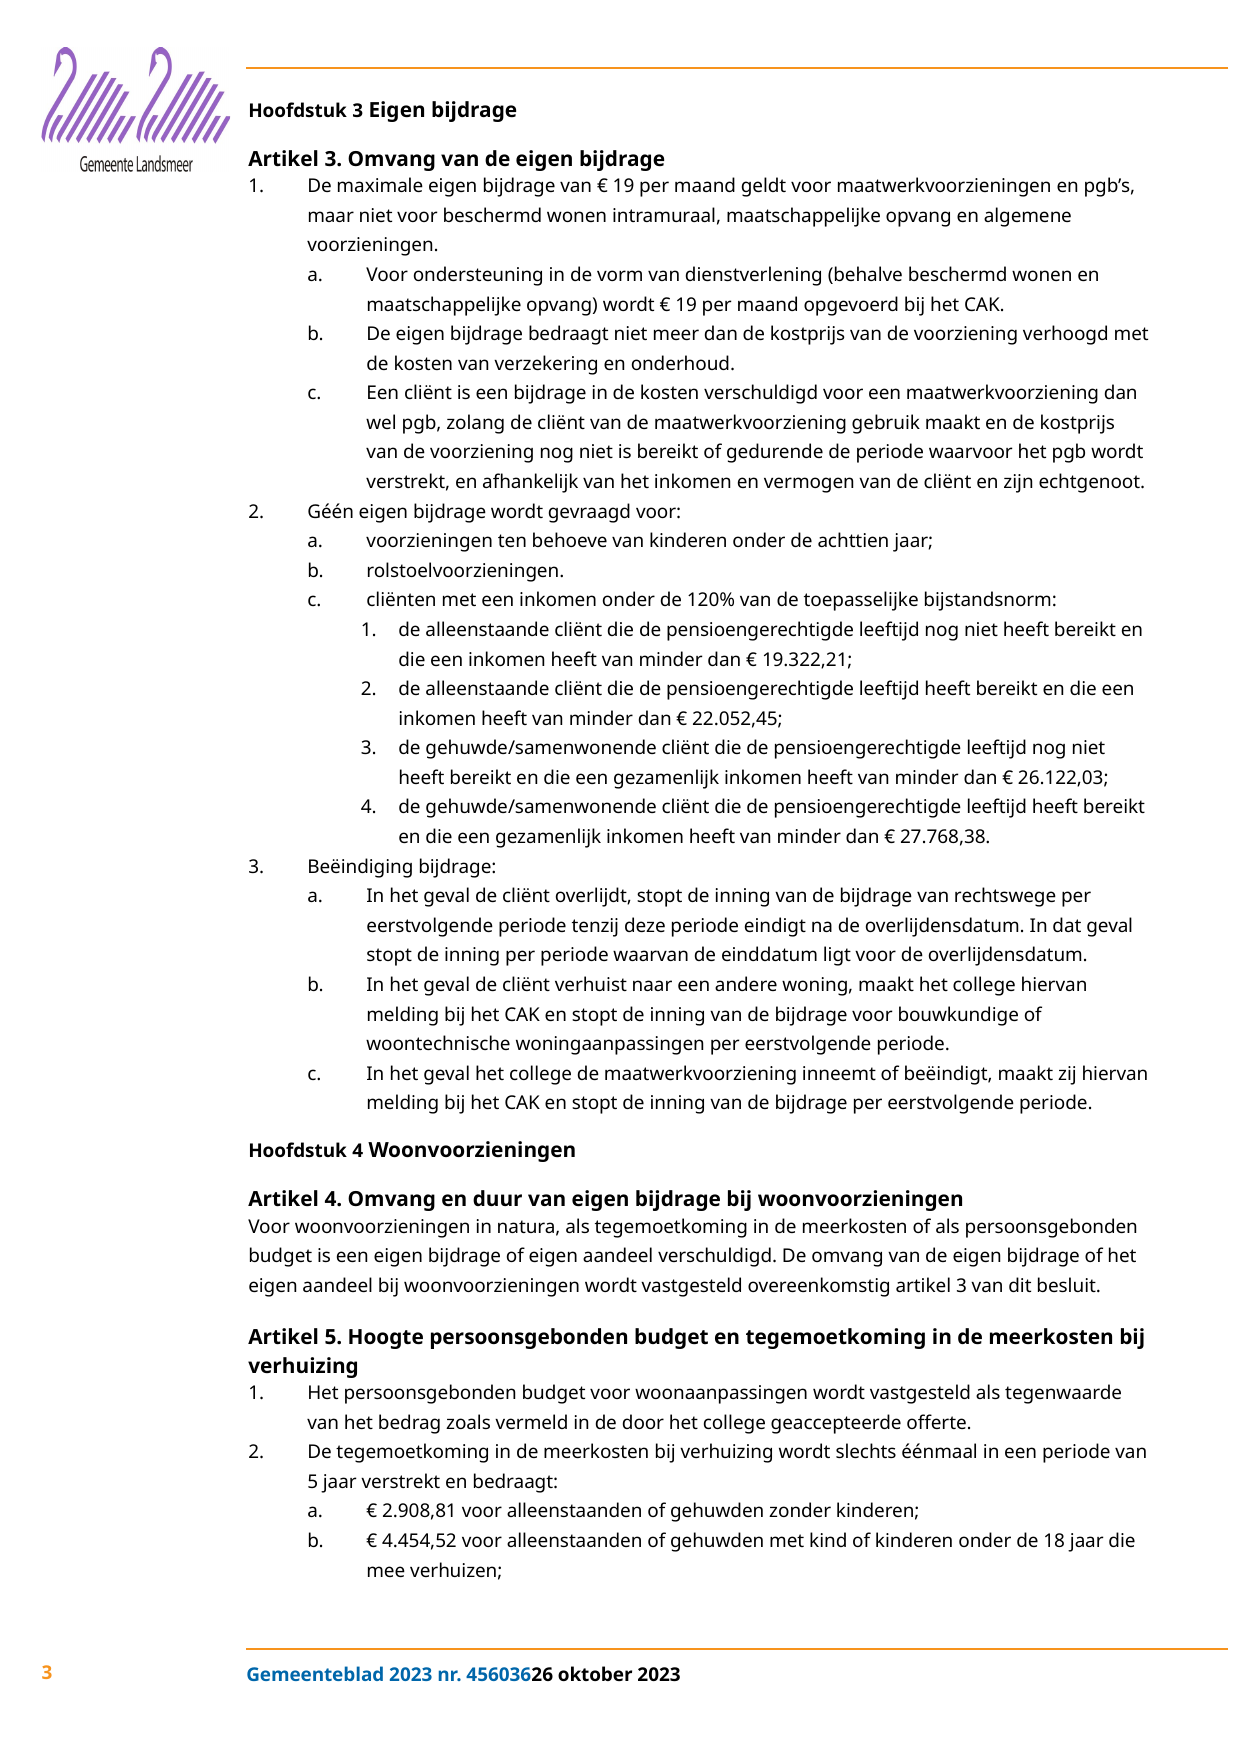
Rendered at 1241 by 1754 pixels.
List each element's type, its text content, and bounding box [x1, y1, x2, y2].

list De eigen bijdrage bedraagt niet meer dan de kostprijs van de voorziening verhoogd met de kosten van verzekering en onderhoud. [307, 320, 1152, 376]
text Artikel 5. Hoogte persoonsgebonden budget en tegemoetkoming in de meerkosten bij verhuizing [248, 1322, 1152, 1379]
list De maximale eigen bijdrage van € 19 per maand geldt voor maatwerkvoorzieningen en pgb’s, maar niet voor beschermd wonen intramuraal, maatschappelijke opvang en algemene voorzieningen. [248, 172, 1152, 257]
list € 4.454,52 voor alleenstaanden of gehuwden met kind of kinderen onder de 18 jaar die mee verhuizen; [307, 1527, 1152, 1583]
text Hoofdstuk 3 Eigen bijdrage [248, 95, 1152, 123]
text Artikel 4. Omvang en duur van eigen bijdrage bij woonvoorzieningen [248, 1184, 1152, 1213]
list de alleenstaande cliënt die de pensioengerechtigde leeftijd nog niet heeft bereikt en die een inkomen heeft van minder dan € 19.322,21; [361, 616, 1152, 672]
list de gehuwde/samenwonende cliënt die de pensioengerechtigde leeftijd nog niet heeft bereikt en die een gezamenlijk inkomen heeft van minder dan € 26.122,03; [361, 734, 1152, 790]
list cliënten met een inkomen onder de 120% van de toepasselijke bijstandsnorm: [307, 587, 1152, 612]
list rolstoelvoorzieningen. [307, 557, 1152, 583]
list In het geval de cliënt overlijdt, stopt de inning van de bijdrage van rechtswege per eerstvolgende periode tenzij deze periode eindigt na de overlijdensdatum. In dat geval stopt de inning per periode waarvan de einddatum ligt voor de overlijdensdatum. [307, 882, 1152, 967]
list Géén eigen bijdrage wordt gevraagd voor: [248, 498, 1152, 524]
list In het geval de cliënt verhuist naar een andere woning, maakt het college hiervan melding bij het CAK en stopt de inning van de bijdrage voor bouwkundige of woontechnische woningaanpassingen per eerstvolgende periode. [307, 971, 1152, 1056]
list De tegemoetkoming in de meerkosten bij verhuizing wordt slechts éénmaal in een periode van 5 jaar verstrekt en bedraagt: [248, 1438, 1152, 1494]
list € 2.908,81 voor alleenstaanden of gehuwden zonder kinderen; [307, 1498, 1152, 1523]
list voorzieningen ten behoeve van kinderen onder de achttien jaar; [307, 527, 1152, 553]
list de gehuwde/samenwonende cliënt die de pensioengerechtigde leeftijd heeft bereikt en die een gezamenlijk inkomen heeft van minder dan € 27.768,38. [361, 794, 1152, 849]
text Hoofdstuk 4 Woonvoorzieningen [248, 1135, 1152, 1164]
text Voor woonvoorzieningen in natura, als tegemoetkoming in de meerkosten of als persoonsgebonden budget is een eigen bijdrage of eigen aandeel verschuldigd. De omvang van de eigen bijdrage of het eigen aandeel bij woonvoorzieningen wordt vastgesteld overeenkomstig artikel 3 van dit besluit. [248, 1213, 1152, 1298]
list Beëindiging bijdrage: [248, 853, 1152, 879]
picture [41, 47, 231, 172]
list Het persoonsgebonden budget voor woonaanpassingen wordt vastgesteld als tegenwaarde van het bedrag zoals vermeld in de door het college geaccepteerde offerte. [248, 1379, 1152, 1435]
text Artikel 3. Omvang van de eigen bijdrage [248, 144, 1152, 172]
list In het geval het college de maatwerkvoorziening inneemt of beëindigt, maakt zij hiervan melding bij het CAK en stopt de inning van de bijdrage per eerstvolgende periode. [307, 1060, 1152, 1115]
list Een cliënt is een bijdrage in de kosten verschuldigd voor een maatwerkvoorziening dan wel pgb, zolang de cliënt van de maatwerkvoorziening gebruik maakt en de kostprijs van de voorziening nog niet is bereikt of gedurende de periode waarvoor het pgb wordt verstrekt, en afhankelijk van het inkomen en vermogen van de cliënt en zijn echtgenoot. [307, 379, 1152, 494]
list de alleenstaande cliënt die de pensioengerechtigde leeftijd heeft bereikt en die een inkomen heeft van minder dan € 22.052,45; [361, 675, 1152, 731]
list Voor ondersteuning in de vorm van dienstverlening (behalve beschermd wonen en maatschappelijke opvang) wordt € 19 per maand opgevoerd bij het CAK. [307, 261, 1152, 317]
